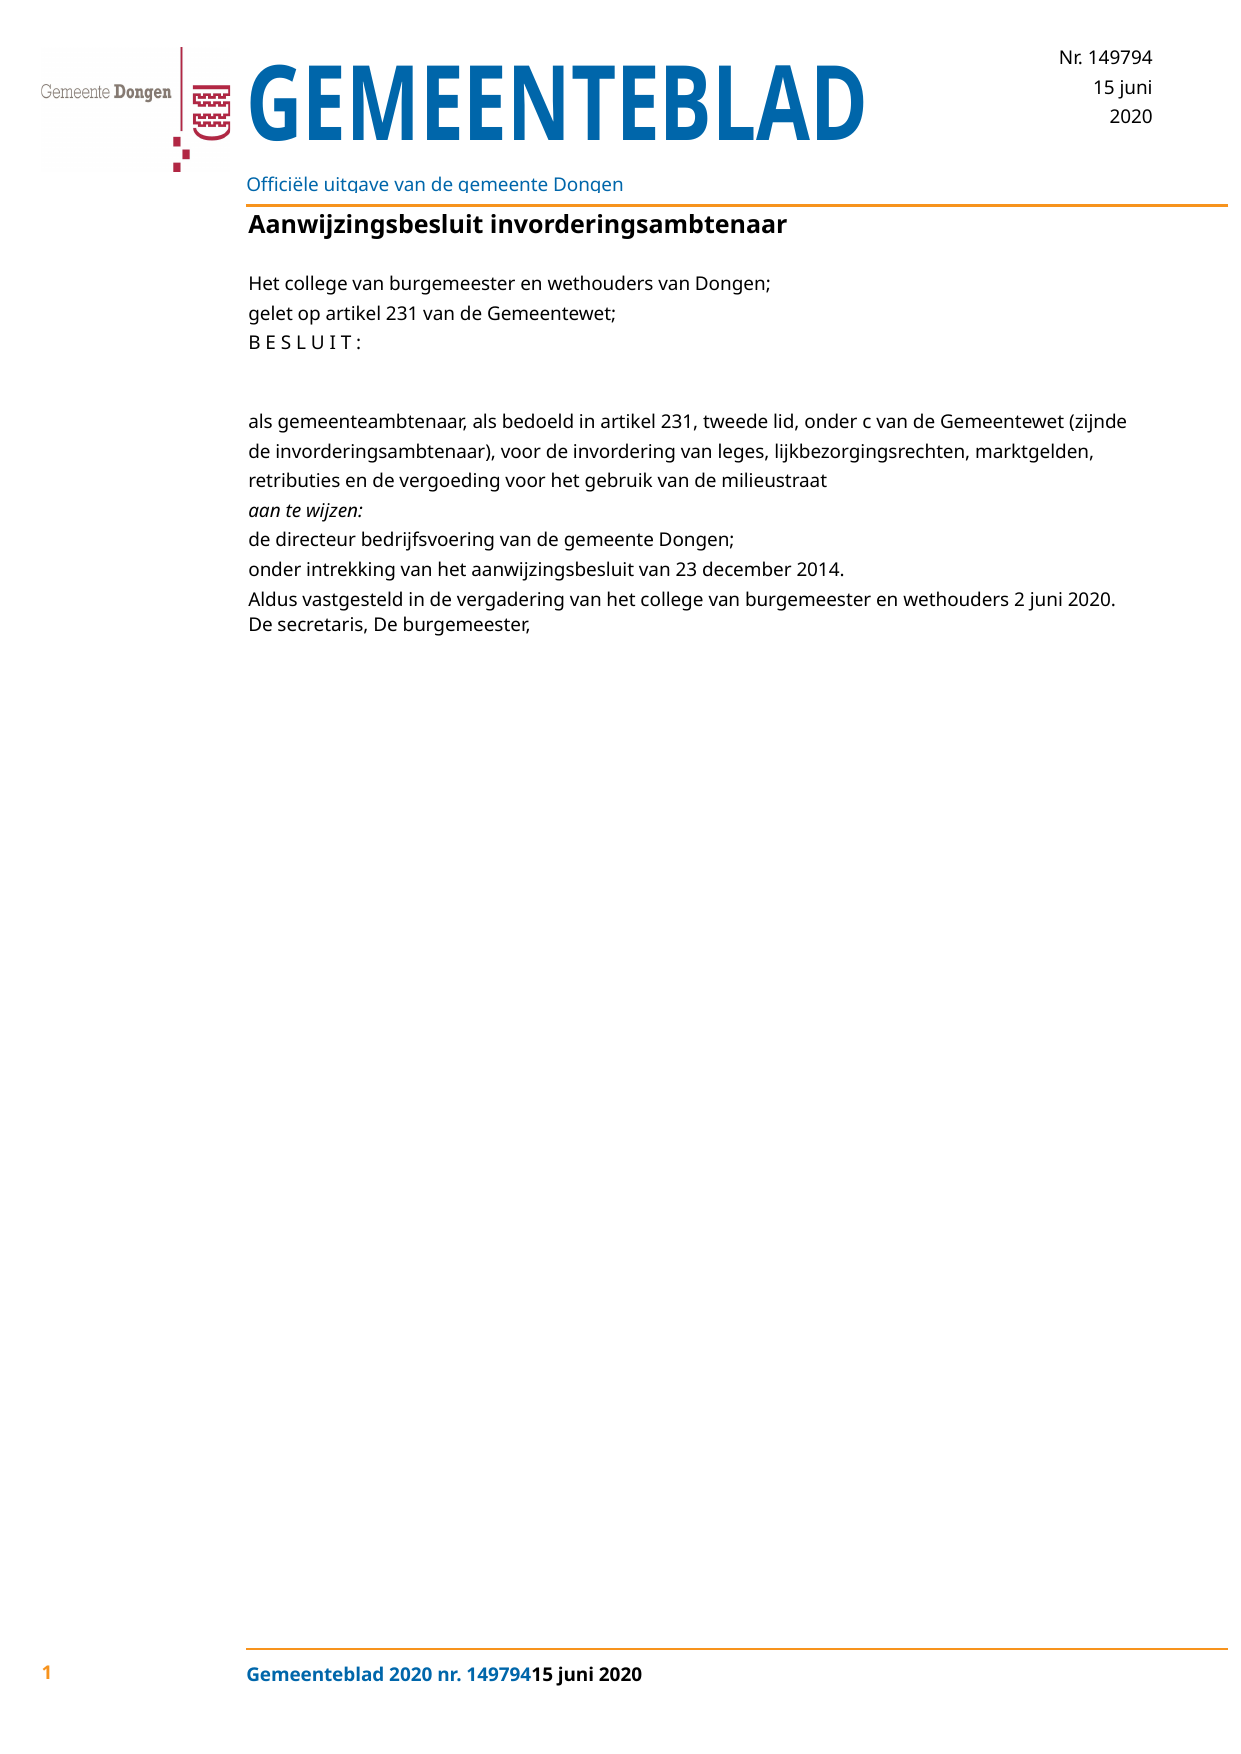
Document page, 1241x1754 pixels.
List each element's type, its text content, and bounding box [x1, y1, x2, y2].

text Het college van burgemeester en wethouders van Dongen; [248, 270, 1152, 296]
text B E S L U I T : [248, 329, 1152, 355]
text onder intrekking van het aanwijzingsbesluit van 23 december 2014. [248, 556, 1152, 582]
text Aldus vastgesteld in de vergadering van het college van burgemeester en wethouders 2 juni 2020. [248, 586, 1152, 612]
text aan te wijzen: [248, 497, 1152, 523]
text als gemeenteambtenaar, als bedoeld in artikel 231, tweede lid, onder c van de Gemeentewet (zijnde de invorderingsambtenaar), voor de invordering van leges, lijkbezorgingsrechten, marktgelden, retributies en de vergoeding voor het gebruik van de milieustraat [248, 408, 1152, 493]
text gelet op artikel 231 van de Gemeentewet; [248, 300, 1152, 326]
picture [41, 47, 231, 172]
text Aanwijzingsbesluit invorderingsambtenaar [248, 207, 1152, 241]
text De secretaris, De burgemeester, [248, 612, 1152, 637]
text de directeur bedrijfsvoering van de gemeente Dongen; [248, 527, 1152, 552]
